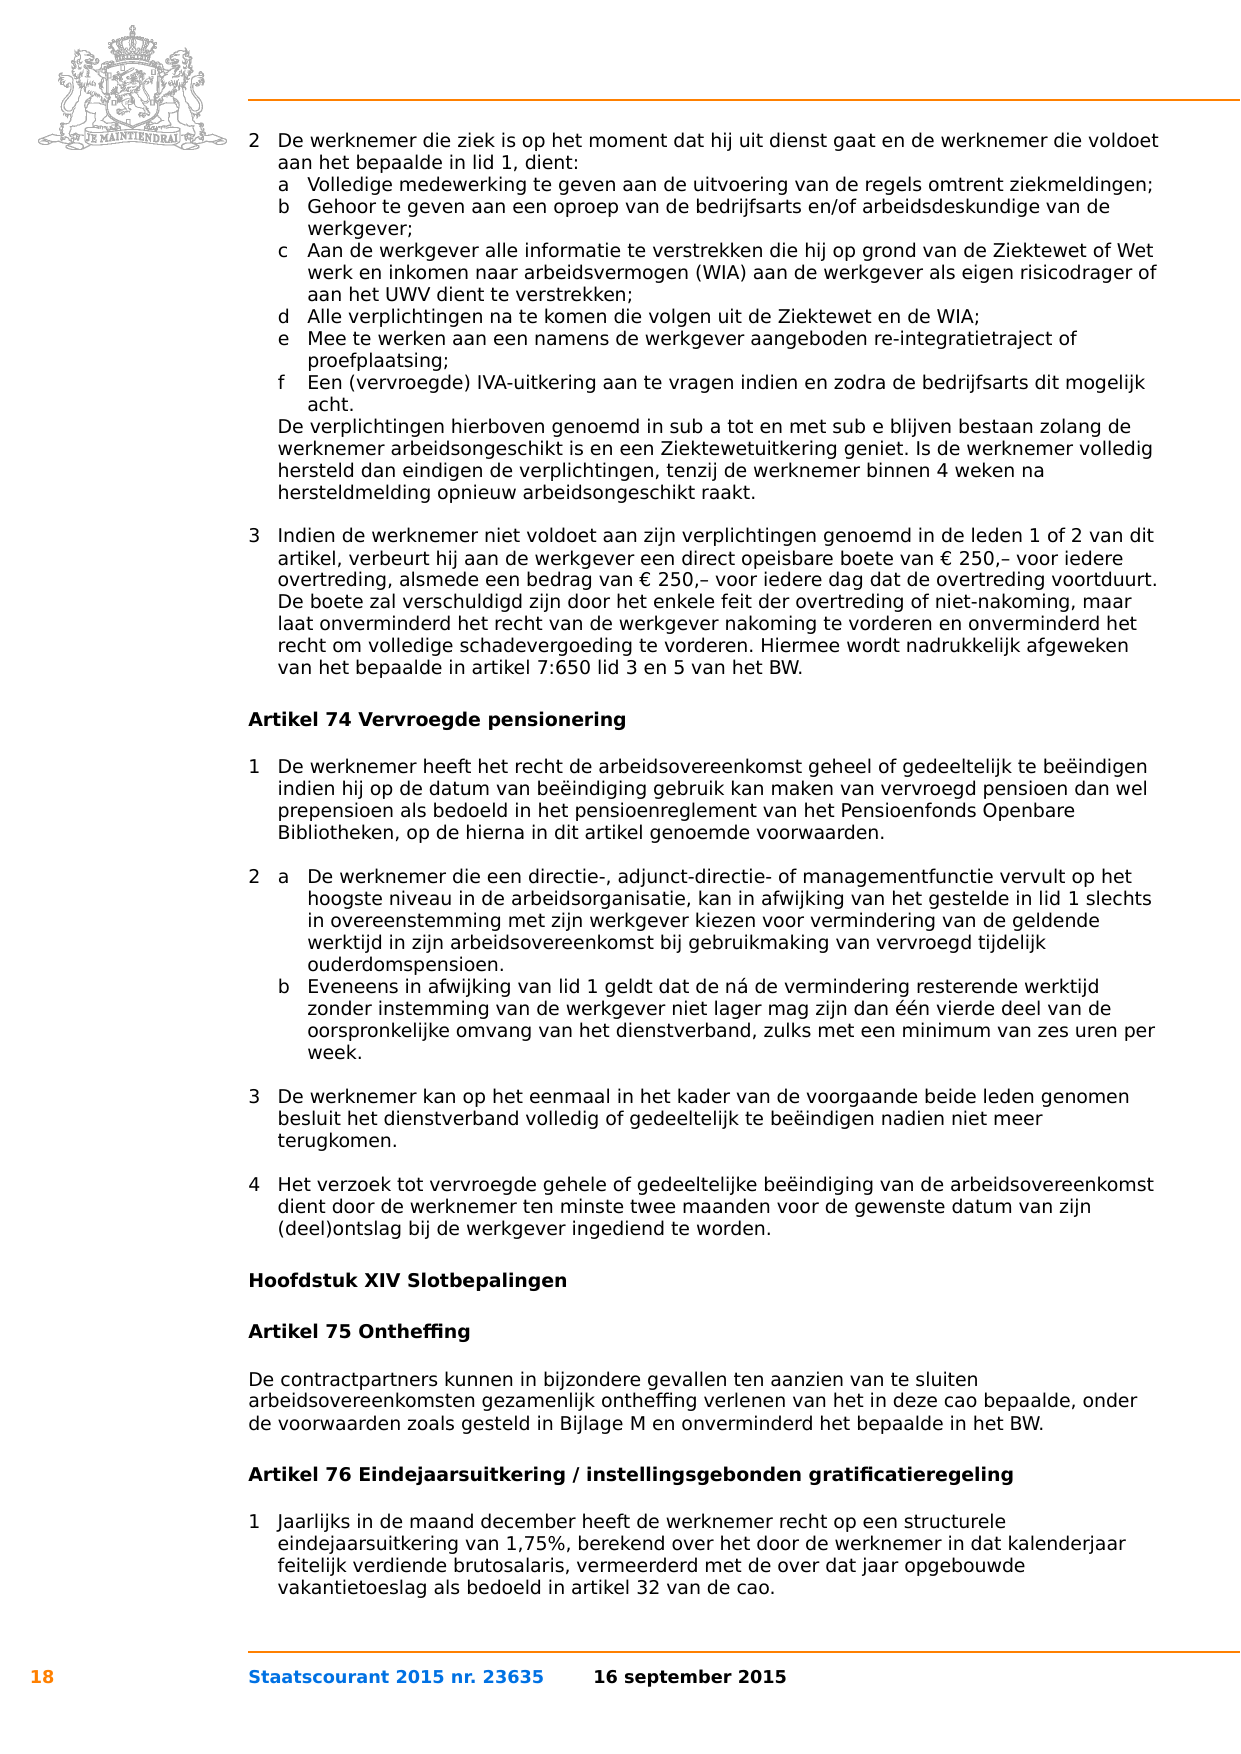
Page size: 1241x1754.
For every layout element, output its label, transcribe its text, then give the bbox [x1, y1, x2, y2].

subtitle Hoofdstuk XIV Slotbepalingen [248, 1269, 1163, 1291]
text 3 Indien de werknemer niet voldoet aan zijn verplichtingen genoemd in de leden 1 of 2 van dit artikel, verbeurt hij aan de werkgever een direct opeisbare boete van € 250,– voor iedere overtreding, alsmede een bedrag van € 250,– voor iedere dag dat de overtreding voortduurt. De boete zal verschuldigd zijn door het enkele feit der overtreding of niet-nakoming, maar laat onverminderd het recht van de werkgever nakoming te vorderen en onverminderd het recht om volledige schadevergoeding te vorderen. Hiermee wordt nadrukkelijk afgeweken van het bepaalde in artikel 7:650 lid 3 en 5 van het BW. [248, 525, 1163, 679]
text c Aan de werkgever alle informatie te verstrekken die hij op grond van de Ziektewet of Wet werk en inkomen naar arbeidsvermogen (WIA) aan de werkgever als eigen risicodrager of aan het UWV dient te verstrekken; [278, 240, 1163, 306]
text De verplichtingen hierboven genoemd in sub a tot en met sub e blijven bestaan zolang de werknemer arbeidsongeschikt is en een Ziektewetuitkering geniet. Is de werknemer volledig hersteld dan eindigen de verplichtingen, tenzij de werknemer binnen 4 weken na hersteldmelding opnieuw arbeidsongeschikt raakt. [277, 416, 1163, 503]
text 2 a De werknemer die een directie-, adjunct-directie- of managementfunctie vervult op het hoogste niveau in de arbeidsorganisatie, kan in afwijking van het gestelde in lid 1 slechts in overeenstemming met zijn werkgever kiezen voor vermindering van de geldende werktijd in zijn arbeidsovereenkomst bij gebruikmaking van vervroegd tijdelijk ouderdomspensioen. [248, 866, 1163, 976]
text 3 De werknemer kan op het eenmaal in het kader van de voorgaande beide leden genomen besluit het dienstverband volledig of gedeeltelijk te beëindigen nadien niet meer terugkomen. [248, 1086, 1163, 1152]
text b Gehoor te geven aan een oproep van de bedrijfsarts en/of arbeidsdeskundige van de werkgever; [278, 196, 1163, 240]
subtitle Artikel 74 Vervroegde pensionering [248, 709, 1163, 731]
text e Mee te werken aan een namens de werkgever aangeboden re-integratietraject of proefplaatsing; [278, 328, 1163, 372]
text b Eveneens in afwijking van lid 1 geldt dat de ná de vermindering resterende werktijd zonder instemming van de werkgever niet lager mag zijn dan één vierde deel van de oorspronkelijke omvang van het dienstverband, zulks met een minimum van zes uren per week. [278, 976, 1163, 1064]
text 2 De werknemer die ziek is op het moment dat hij uit dienst gaat en de werknemer die voldoet aan het bepaalde in lid 1, dient: [248, 130, 1163, 174]
picture [38, 25, 227, 150]
text 1 De werknemer heeft het recht de arbeidsovereenkomst geheel of gedeeltelijk te beëindigen indien hij op de datum van beëindiging gebruik kan maken van vervroegd pensioen dan wel prepensioen als bedoeld in het pensioenreglement van het Pensioenfonds Openbare Bibliotheken, op de hierna in dit artikel genoemde voorwaarden. [248, 756, 1163, 844]
text 4 Het verzoek tot vervroegde gehele of gedeeltelijke beëindiging van de arbeidsovereenkomst dient door de werknemer ten minste twee maanden voor de gewenste datum van zijn (deel)ontslag bij de werkgever ingediend te worden. [248, 1173, 1163, 1239]
text d Alle verplichtingen na te komen die volgen uit de Ziektewet en de WIA; [278, 306, 1163, 328]
text 1 Jaarlijks in de maand december heeft de werknemer recht op een structurele eindejaarsuitkering van 1,75%, berekend over het door de werknemer in dat kalenderjaar feitelijk verdiende brutosalaris, vermeerderd met de over dat jaar opgebouwde vakantietoeslag als bedoeld in artikel 32 van de cao. [248, 1511, 1163, 1599]
text f Een (vervroegde) IVA-uitkering aan te vragen indien en zodra de bedrijfsarts dit mogelijk acht. [278, 372, 1163, 416]
subtitle Artikel 75 Ontheffing [248, 1321, 1163, 1343]
subtitle Artikel 76 Eindejaarsuitkering / instellingsgebonden gratificatieregeling [248, 1464, 1163, 1486]
text a Volledige medewerking te geven aan de uitvoering van de regels omtrent ziekmeldingen; [278, 174, 1163, 196]
text De contractpartners kunnen in bijzondere gevallen ten aanzien van te sluiten arbeidsovereenkomsten gezamenlijk ontheffing verlenen van het in deze cao bepaalde, onder de voorwaarden zoals gesteld in Bijlage M en onverminderd het bepaalde in het BW. [248, 1368, 1163, 1434]
